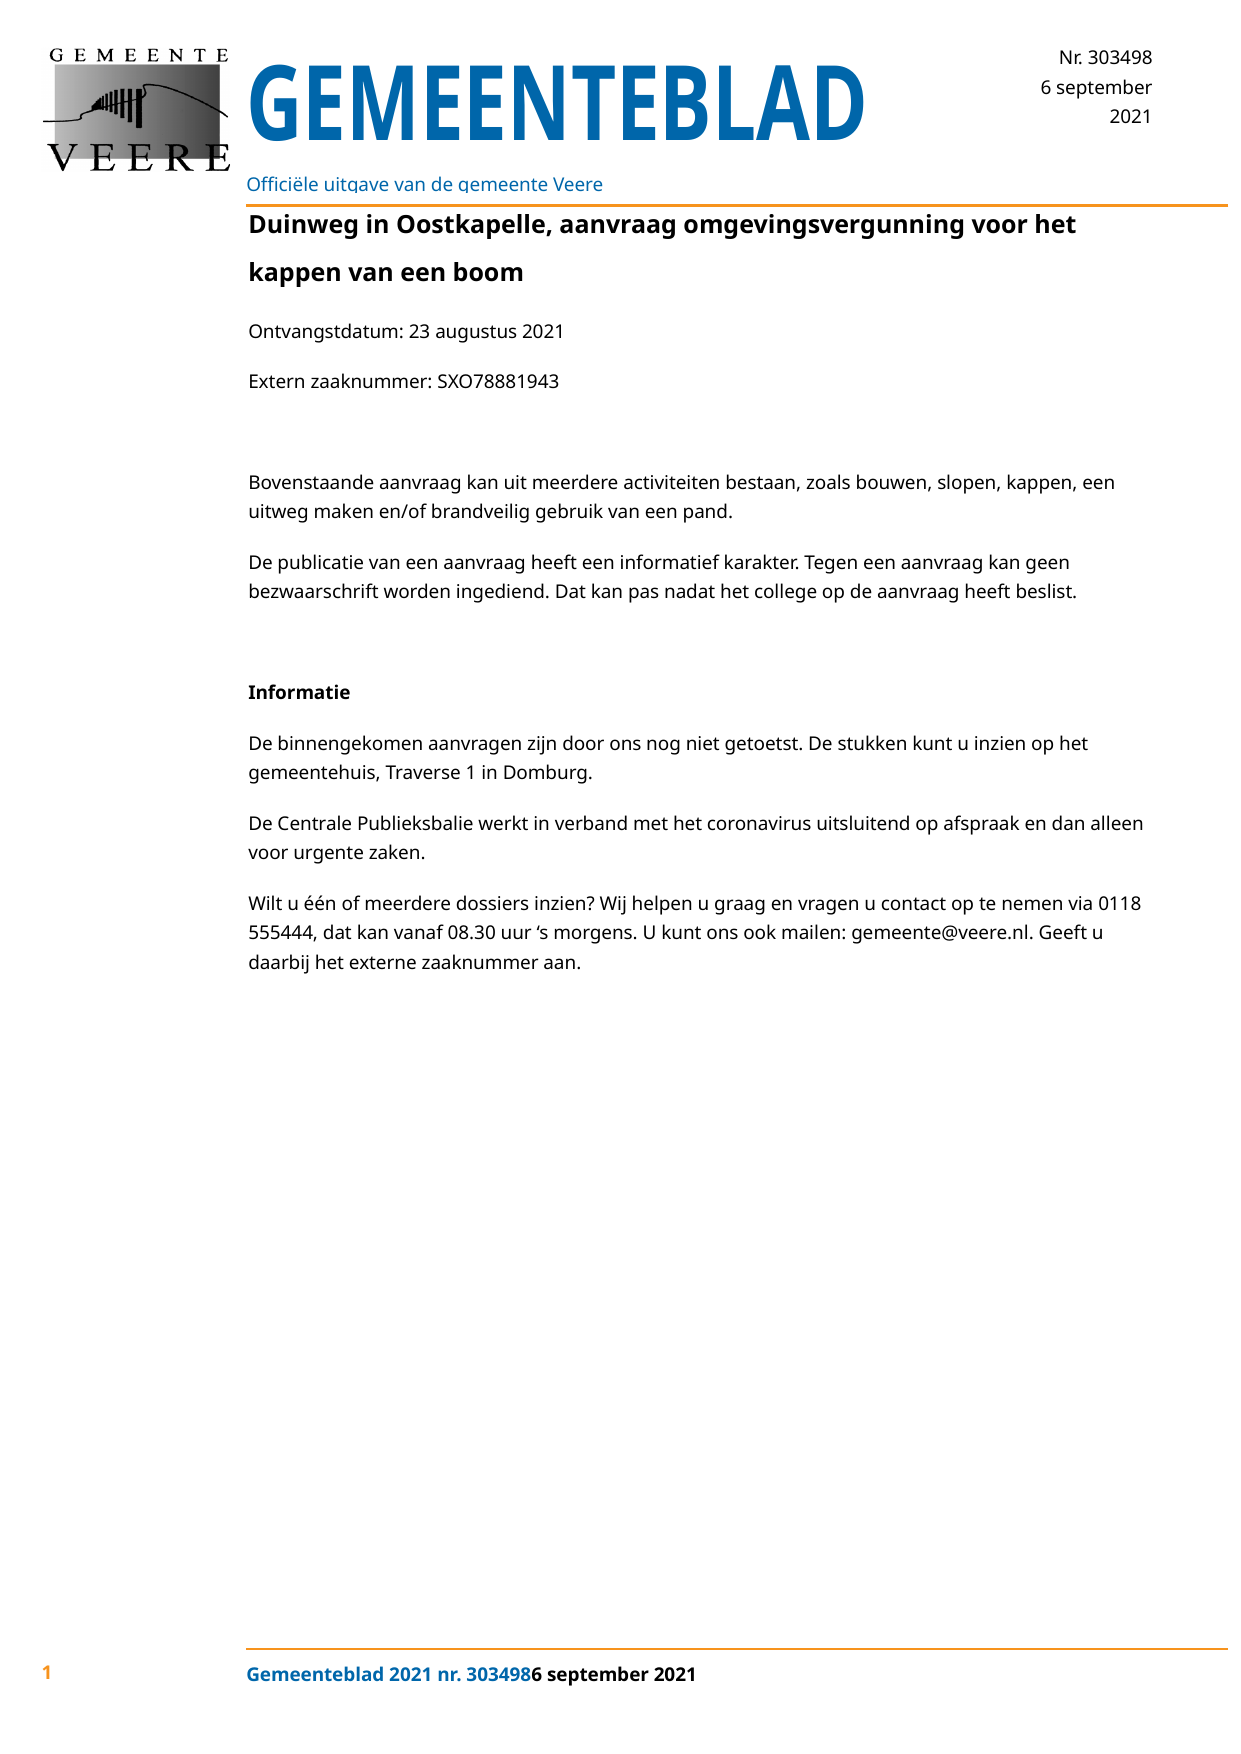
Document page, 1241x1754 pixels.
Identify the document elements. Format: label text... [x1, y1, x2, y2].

text Wilt u één of meerdere dossiers inzien? Wij helpen u graag en vragen u contact op te nemen via 0118 555444, dat kan vanaf 08.30 uur ‘s morgens. U kunt ons ook mailen: gemeente@veere.nl. Geeft u daarbij het externe zaaknummer aan. [248, 890, 1152, 975]
text Bovenstaande aanvraag kan uit meerdere activiteiten bestaan, zoals bouwen, slopen, kappen, een uitweg maken en/of brandveilig gebruik van een pand. [248, 469, 1152, 524]
text De binnengekomen aanvragen zijn door ons nog niet getoetst. De stukken kunt u inzien op het gemeentehuis, Traverse 1 in Domburg. [248, 730, 1152, 785]
text De publicatie van een aanvraag heeft een informatief karakter. Tegen een aanvraag kan geen bezwaarschrift worden ingediend. Dat kan pas nadat het college op de aanvraag heeft beslist. [248, 549, 1152, 604]
picture [41, 47, 231, 172]
text De Centrale Publieksbalie werkt in verband met het coronavirus uitsluitend op afspraak en dan alleen voor urgente zaken. [248, 810, 1152, 865]
text Ontvangstdatum: 23 augustus 2021 [248, 318, 1152, 344]
text Duinweg in Oostkapelle, aanvraag omgevingsvergunning voor het kappen van een boom [248, 207, 1152, 288]
text Extern zaaknummer: SXO78881943 [248, 368, 1152, 394]
text Informatie [248, 679, 1152, 705]
